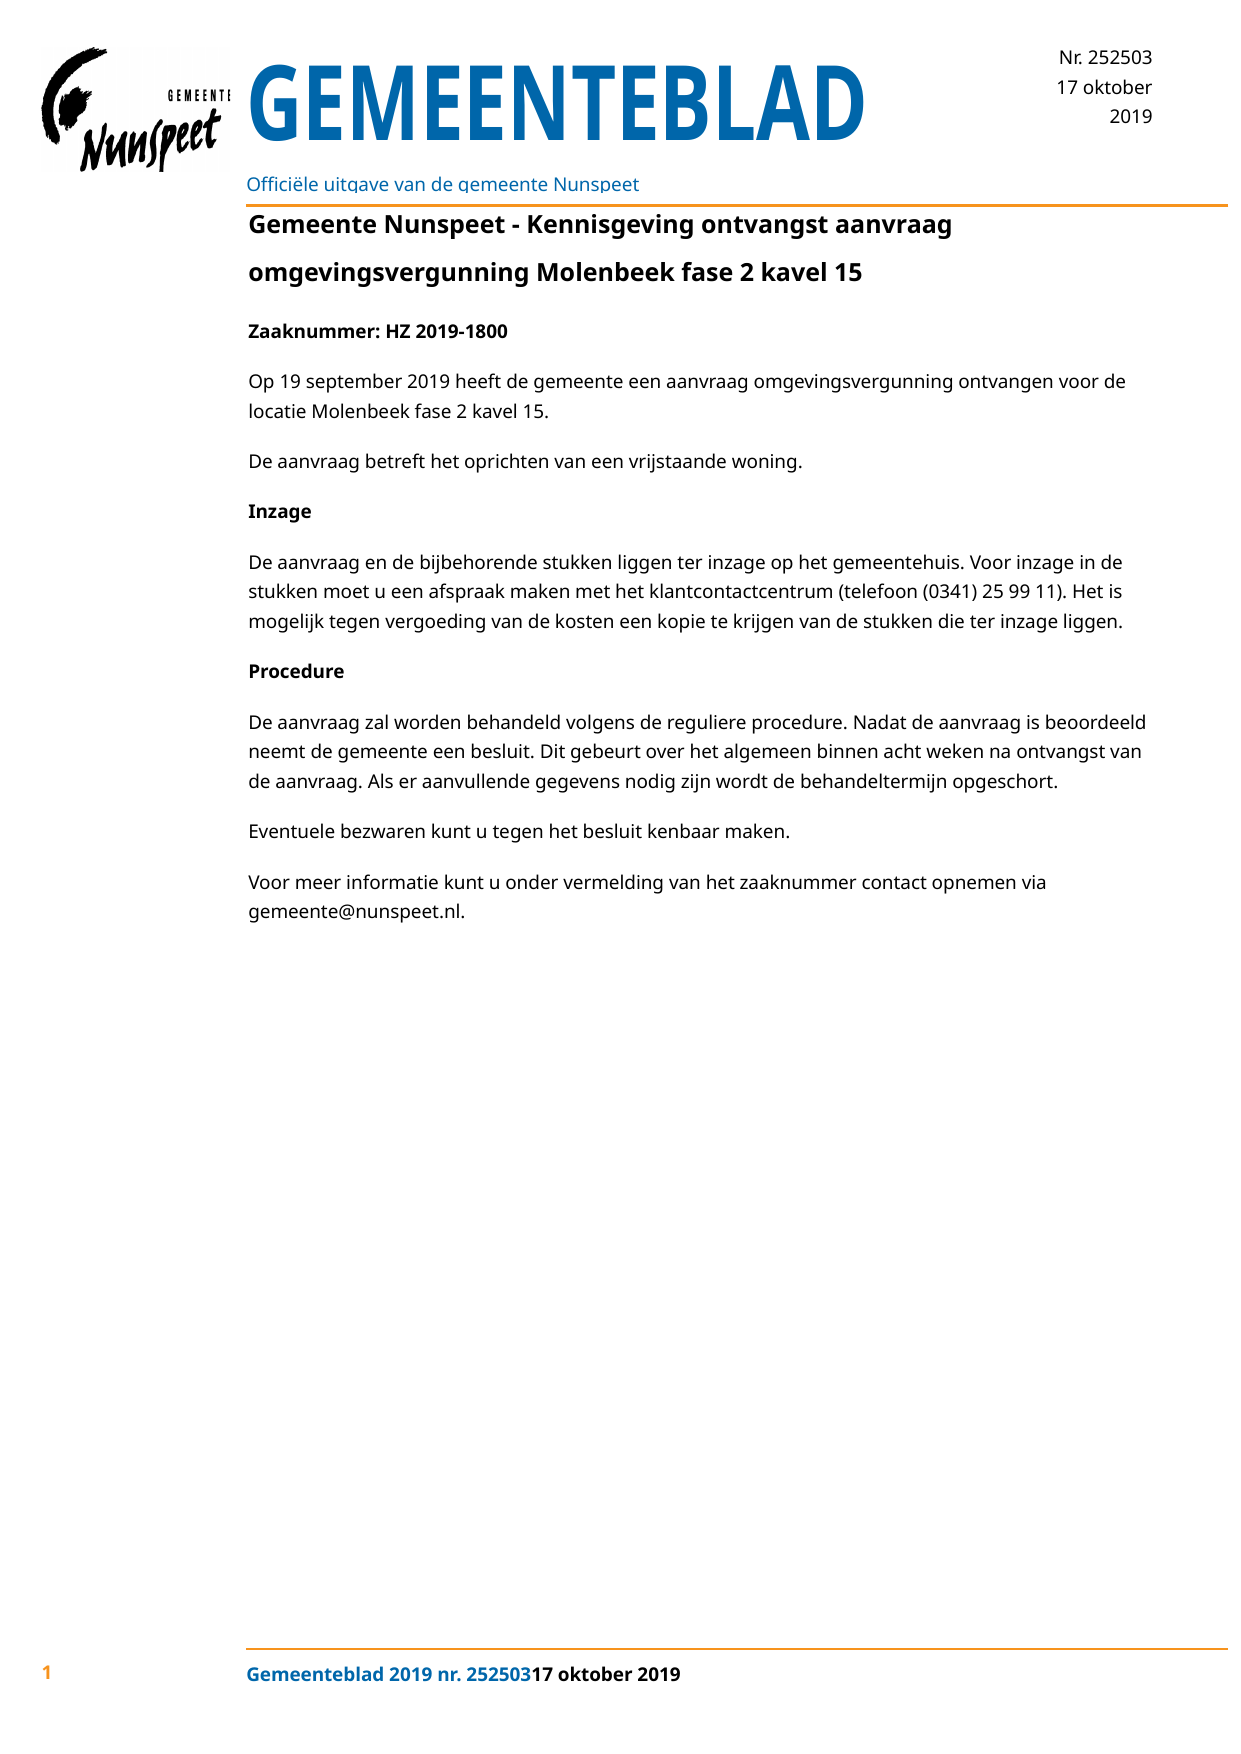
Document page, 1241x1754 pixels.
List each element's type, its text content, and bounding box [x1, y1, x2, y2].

picture [41, 47, 231, 172]
text De aanvraag zal worden behandeld volgens de reguliere procedure. Nadat de aanvraag is beoordeeld neemt de gemeente een besluit. Dit gebeurt over het algemeen binnen acht weken na ontvangst van de aanvraag. Als er aanvullende gegevens nodig zijn wordt de behandeltermijn opgeschort. [248, 709, 1152, 794]
text De aanvraag en de bijbehorende stukken liggen ter inzage op het gemeentehuis. Voor inzage in de stukken moet u een afspraak maken met het klantcontactcentrum (telefoon (0341) 25 99 11). Het is mogelijk tegen vergoeding van de kosten een kopie te krijgen van de stukken die ter inzage liggen. [248, 549, 1152, 634]
text Inzage [248, 499, 1152, 524]
text Op 19 september 2019 heeft de gemeente een aanvraag omgevingsvergunning ontvangen voor de locatie Molenbeek fase 2 kavel 15. [248, 368, 1152, 424]
text Eventuele bezwaren kunt u tegen het besluit kenbaar maken. [248, 819, 1152, 844]
text Zaaknummer: HZ 2019-1800 [248, 318, 1152, 344]
text Procedure [248, 659, 1152, 684]
text Voor meer informatie kunt u onder vermelding van het zaaknummer contact opnemen via gemeente@nunspeet.nl. [248, 869, 1152, 924]
text Gemeente Nunspeet - Kennisgeving ontvangst aanvraag omgevingsvergunning Molenbeek fase 2 kavel 15 [248, 207, 1152, 288]
text De aanvraag betreft het oprichten van een vrijstaande woning. [248, 448, 1152, 474]
